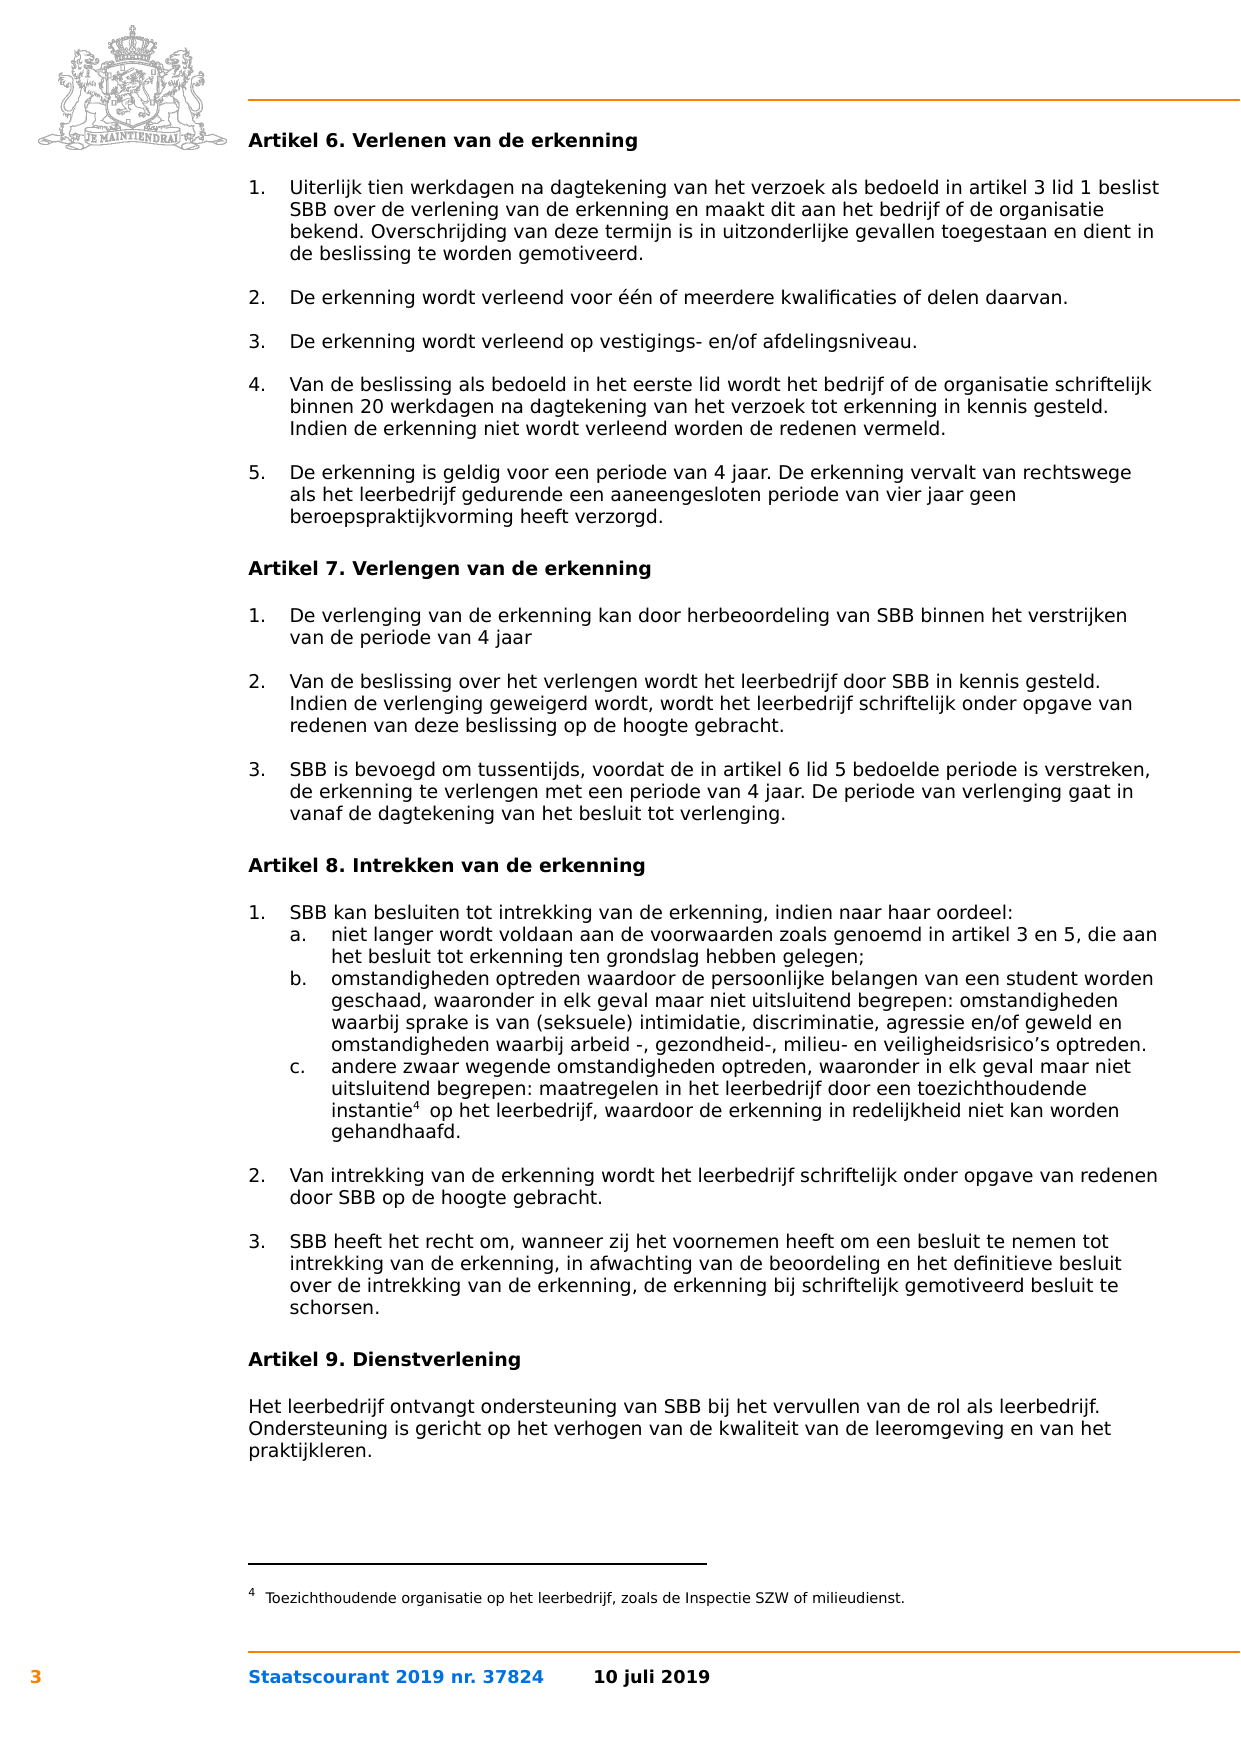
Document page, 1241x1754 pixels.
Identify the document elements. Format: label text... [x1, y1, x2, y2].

picture [38, 25, 227, 150]
text 4. Van de beslissing als bedoeld in het eerste lid wordt het bedrijf of de organisatie schriftelijk binnen 20 werkdagen na dagtekening van het verzoek tot erkenning in kennis gesteld. Indien de erkenning niet wordt verleend worden de redenen vermeld. [248, 374, 1163, 440]
text Het leerbedrijf ontvangt ondersteuning van SBB bij het vervullen van de rol als leerbedrijf. Ondersteuning is gericht op het verhogen van de kwaliteit van de leeromgeving en van het praktijkleren. [248, 1396, 1163, 1462]
text 1. SBB kan besluiten tot intrekking van de erkenning, indien naar haar oordeel: [248, 902, 1163, 924]
text a. niet langer wordt voldaan aan de voorwaarden zoals genoemd in artikel 3 en 5, die aan het besluit tot erkenning ten grondslag hebben gelegen; [289, 924, 1163, 968]
subtitle Artikel 9. Dienstverlening [248, 1349, 1163, 1371]
text 2. Van de beslissing over het verlengen wordt het leerbedrijf door SBB in kennis gesteld. Indien de verlenging geweigerd wordt, wordt het leerbedrijf schriftelijk onder opgave van redenen van deze beslissing op de hoogte gebracht. [248, 671, 1163, 737]
text 2. Van intrekking van de erkenning wordt het leerbedrijf schriftelijk onder opgave van redenen door SBB op de hoogte gebracht. [248, 1165, 1163, 1209]
text 3. SBB heeft het recht om, wanneer zij het voornemen heeft om een besluit te nemen tot intrekking van de erkenning, in afwachting van de beoordeling en het definitieve besluit over de intrekking van de erkenning, de erkenning bij schriftelijk gemotiveerd besluit te schorsen. [248, 1231, 1163, 1319]
text 3. SBB is bevoegd om tussentijds, voordat de in artikel 6 lid 5 bedoelde periode is verstreken, de erkenning te verlengen met een periode van 4 jaar. De periode van verlenging gaat in vanaf de dagtekening van het besluit tot verlenging. [248, 759, 1163, 825]
subtitle Artikel 8. Intrekken van de erkenning [248, 855, 1163, 877]
text 3. De erkenning wordt verleend op vestigings- en/of afdelingsniveau. [248, 331, 1163, 352]
text c. andere zwaar wegende omstandigheden optreden, waaronder in elk geval maar niet uitsluitend begrepen: maatregelen in het leerbedrijf door een toezichthoudende instantie op het leerbedrijf, waardoor de erkenning in redelijkheid niet kan worden gehandhaafd. [289, 1056, 1163, 1143]
text 2. De erkenning wordt verleend voor één of meerdere kwalificaties of delen daarvan. [248, 287, 1163, 309]
text 1. De verlenging van de erkenning kan door herbeoordeling van SBB binnen het verstrijken van de periode van 4 jaar [248, 605, 1163, 649]
text b. omstandigheden optreden waardoor de persoonlijke belangen van een student worden geschaad, waaronder in elk geval maar niet uitsluitend begrepen: omstandigheden waarbij sprake is van (seksuele) intimidatie, discriminatie, agressie en/of geweld en omstandigheden waarbij arbeid -, gezondheid-, milieu- en veiligheidsrisico’s optreden. [289, 968, 1163, 1056]
text 1. Uiterlijk tien werkdagen na dagtekening van het verzoek als bedoeld in artikel 3 lid 1 beslist SBB over de verlening van de erkenning en maakt dit aan het bedrijf of de organisatie bekend. Overschrijding van deze termijn is in uitzonderlijke gevallen toegestaan en dient in de beslissing te worden gemotiveerd. [248, 177, 1163, 265]
text Toezichthoudende organisatie op het leerbedrijf, zoals de Inspectie SZW of milieudienst. [248, 1586, 1163, 1608]
text 5. De erkenning is geldig voor een periode van 4 jaar. De erkenning vervalt van rechtswege als het leerbedrijf gedurende een aaneengesloten periode van vier jaar geen beroepspraktijkvorming heeft verzorgd. [248, 462, 1163, 528]
subtitle Artikel 6. Verlenen van de erkenning [248, 130, 1163, 152]
subtitle Artikel 7. Verlengen van de erkenning [248, 558, 1163, 580]
